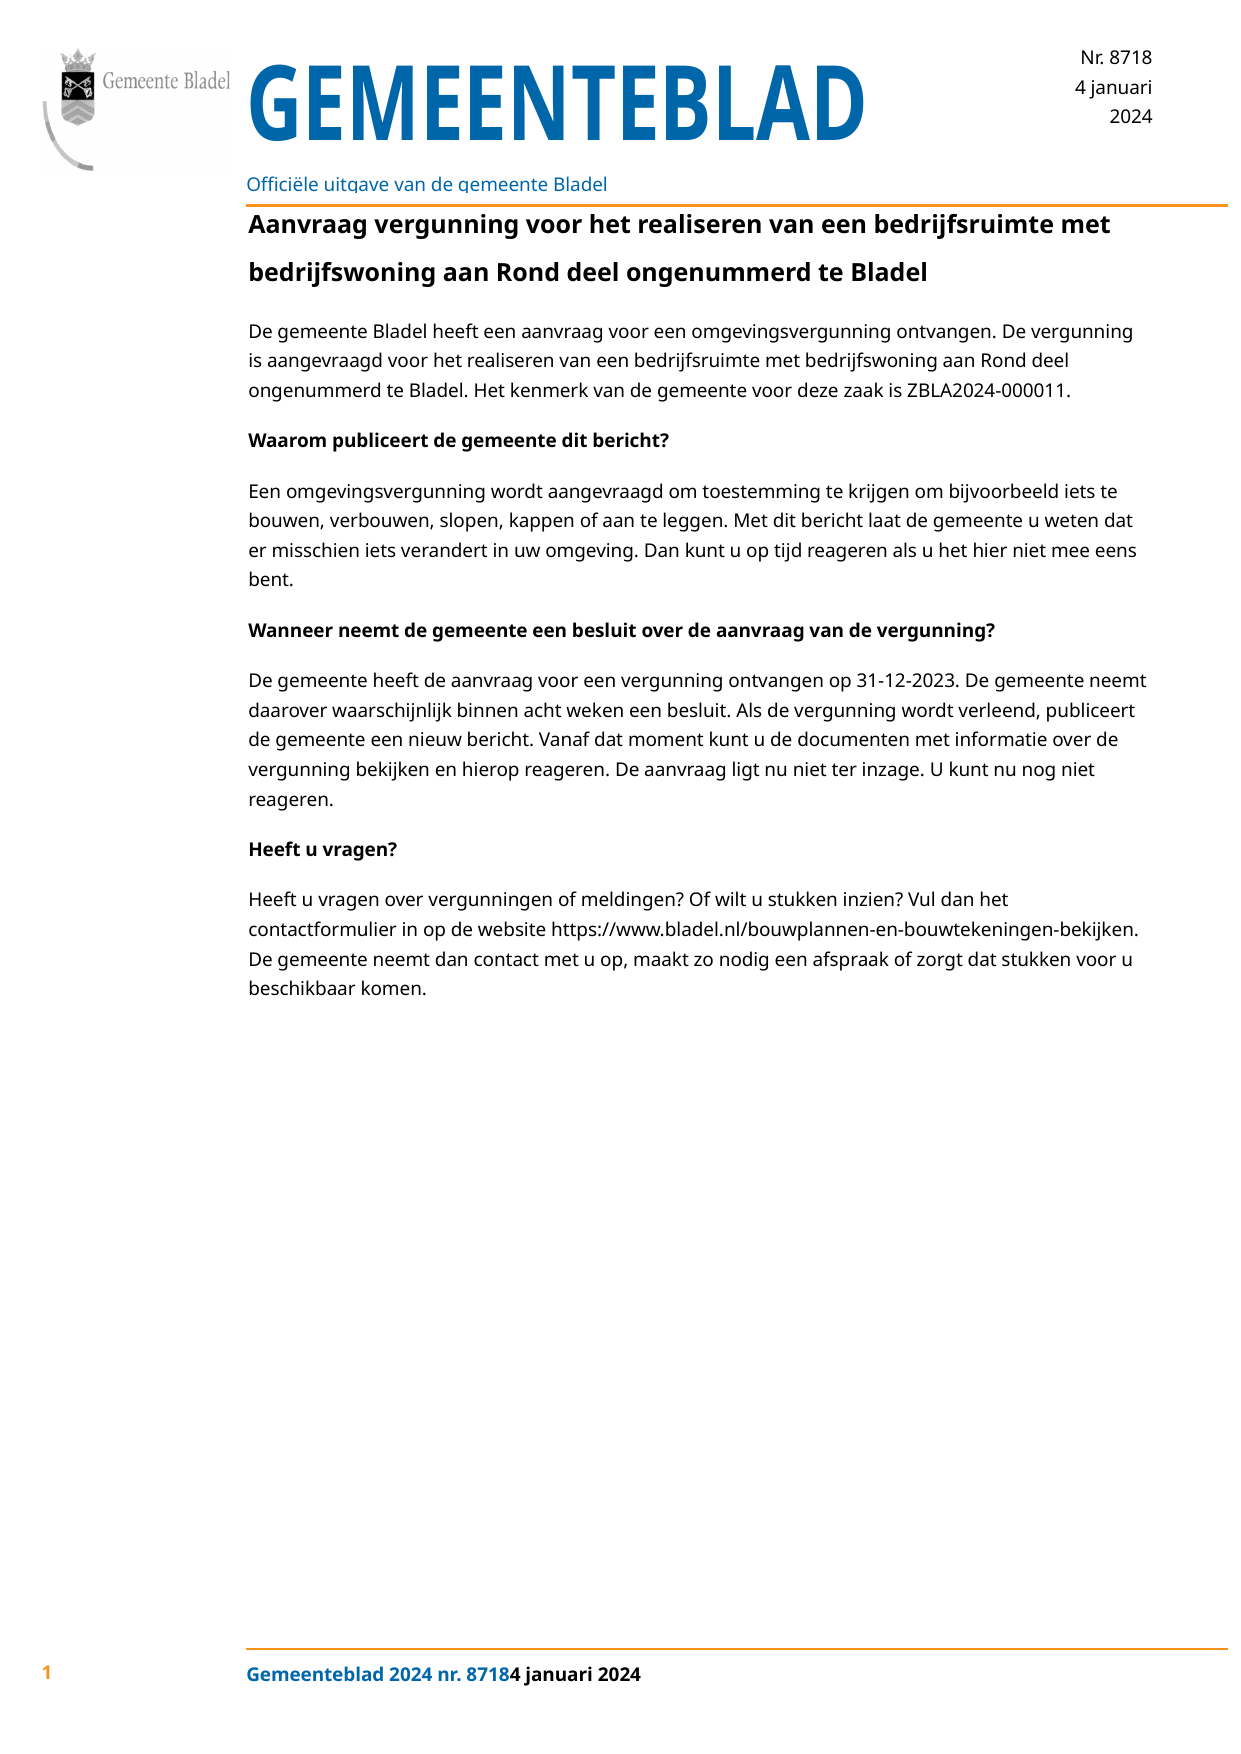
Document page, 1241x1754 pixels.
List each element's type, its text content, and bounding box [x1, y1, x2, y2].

text Een omgevingsvergunning wordt aangevraagd om toestemming te krijgen om bijvoorbeeld iets te bouwen, verbouwen, slopen, kappen of aan te leggen. Met dit bericht laat de gemeente u weten dat er misschien iets verandert in uw omgeving. Dan kunt u op tijd reageren als u het hier niet mee eens bent. [248, 478, 1152, 592]
text Wanneer neemt de gemeente een besluit over de aanvraag van de vergunning? [248, 617, 1152, 643]
text Waarom publiceert de gemeente dit bericht? [248, 427, 1152, 453]
text Heeft u vragen over vergunningen of meldingen? Of wilt u stukken inzien? Vul dan het contactformulier in op de website https://www.bladel.nl/bouwplannen-en-bouwtekeningen-bekijken. De gemeente neemt dan contact met u op, maakt zo nodig een afspraak of zorgt dat stukken voor u beschikbaar komen. [248, 887, 1152, 1001]
text De gemeente heeft de aanvraag voor een vergunning ontvangen op 31-12-2023. De gemeente neemt daarover waarschijnlijk binnen acht weken een besluit. Als de vergunning wordt verleend, publiceert de gemeente een nieuw bericht. Vanaf dat moment kunt u de documenten met informatie over de vergunning bekijken en hierop reageren. De aanvraag ligt nu niet ter inzage. U kunt nu nog niet reageren. [248, 667, 1152, 812]
text Aanvraag vergunning voor het realiseren van een bedrijfsruimte met bedrijfswoning aan Rond deel ongenummerd te Bladel [248, 207, 1152, 288]
picture [41, 47, 231, 172]
text De gemeente Bladel heeft een aanvraag voor een omgevingsvergunning ontvangen. De vergunning is aangevraagd voor het realiseren van een bedrijfsruimte met bedrijfswoning aan Rond deel ongenummerd te Bladel. Het kenmerk van de gemeente voor deze zaak is ZBLA2024-000011. [248, 318, 1152, 403]
text Heeft u vragen? [248, 836, 1152, 862]
